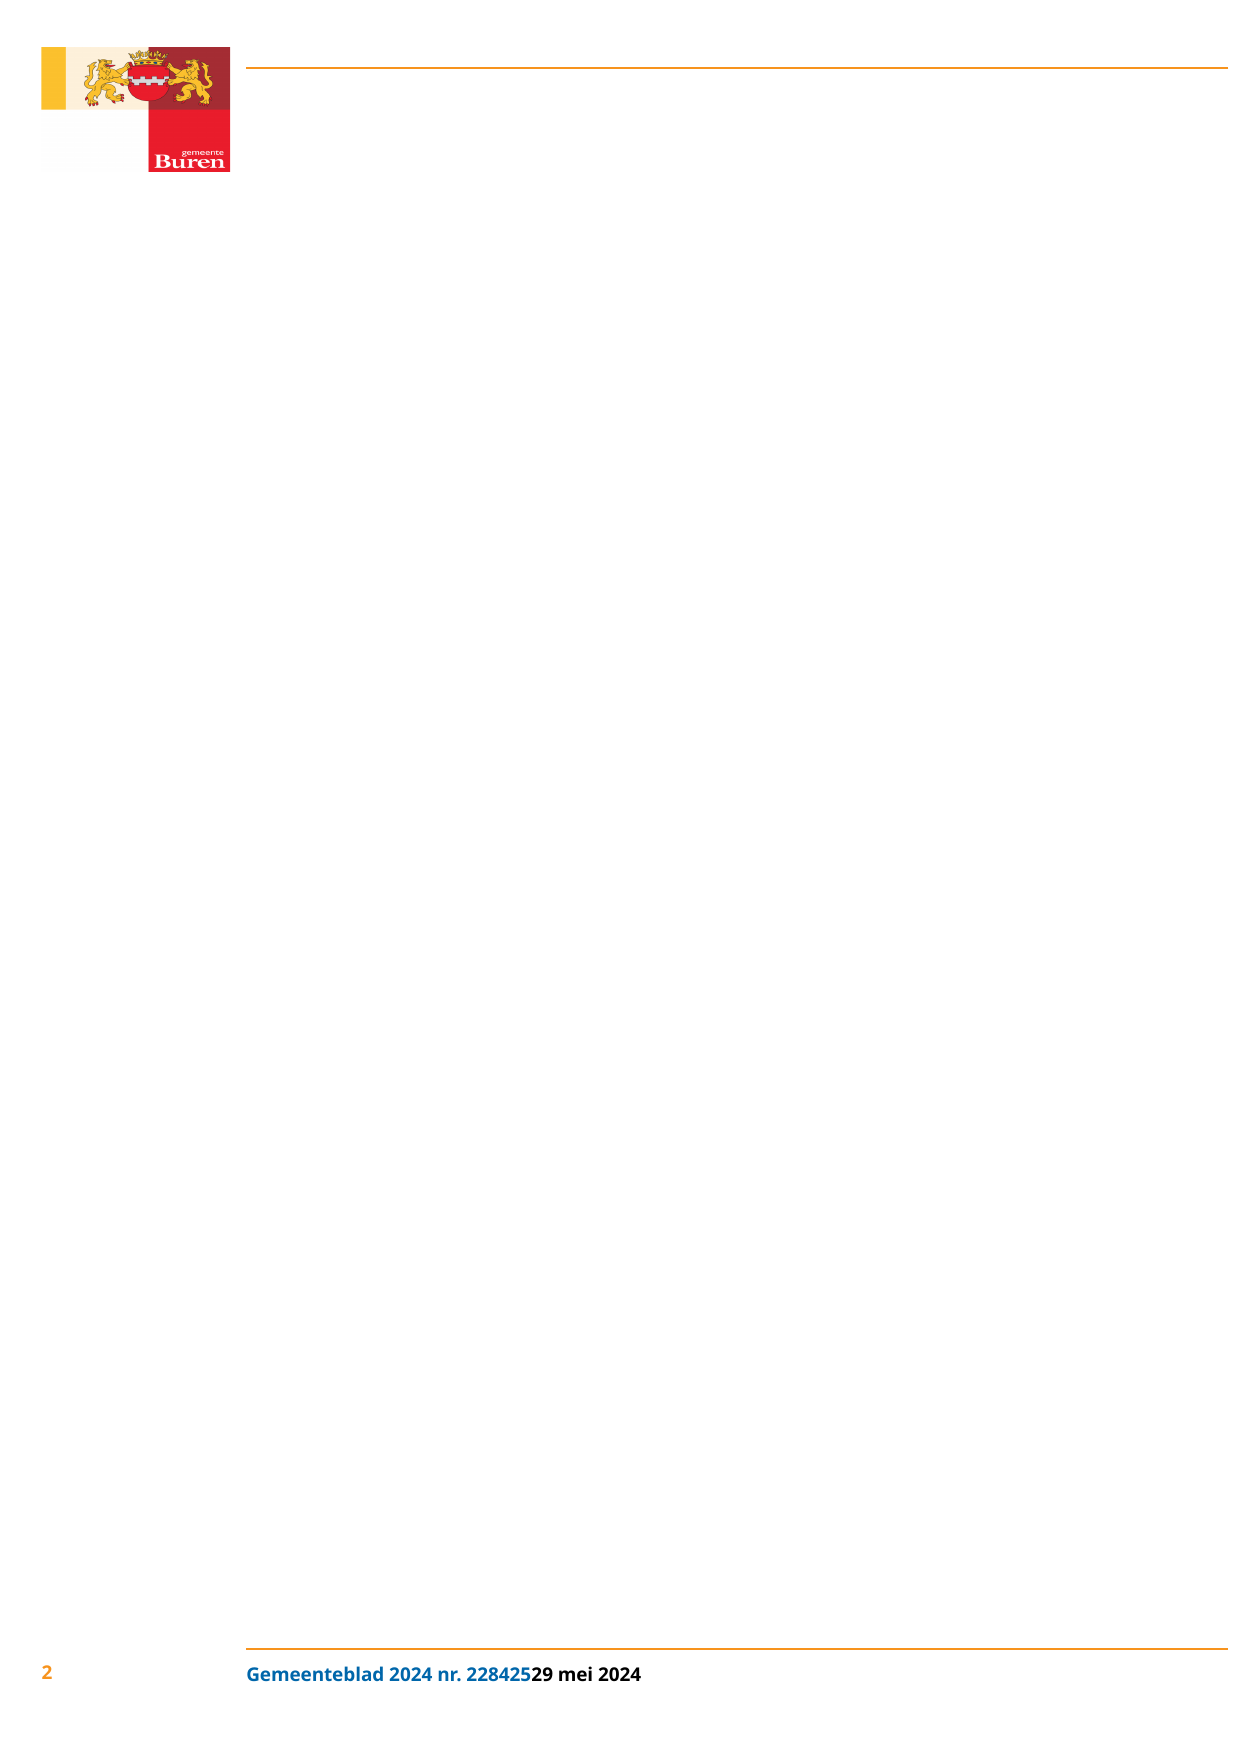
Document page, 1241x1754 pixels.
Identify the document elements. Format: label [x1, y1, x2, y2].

picture [41, 47, 231, 172]
